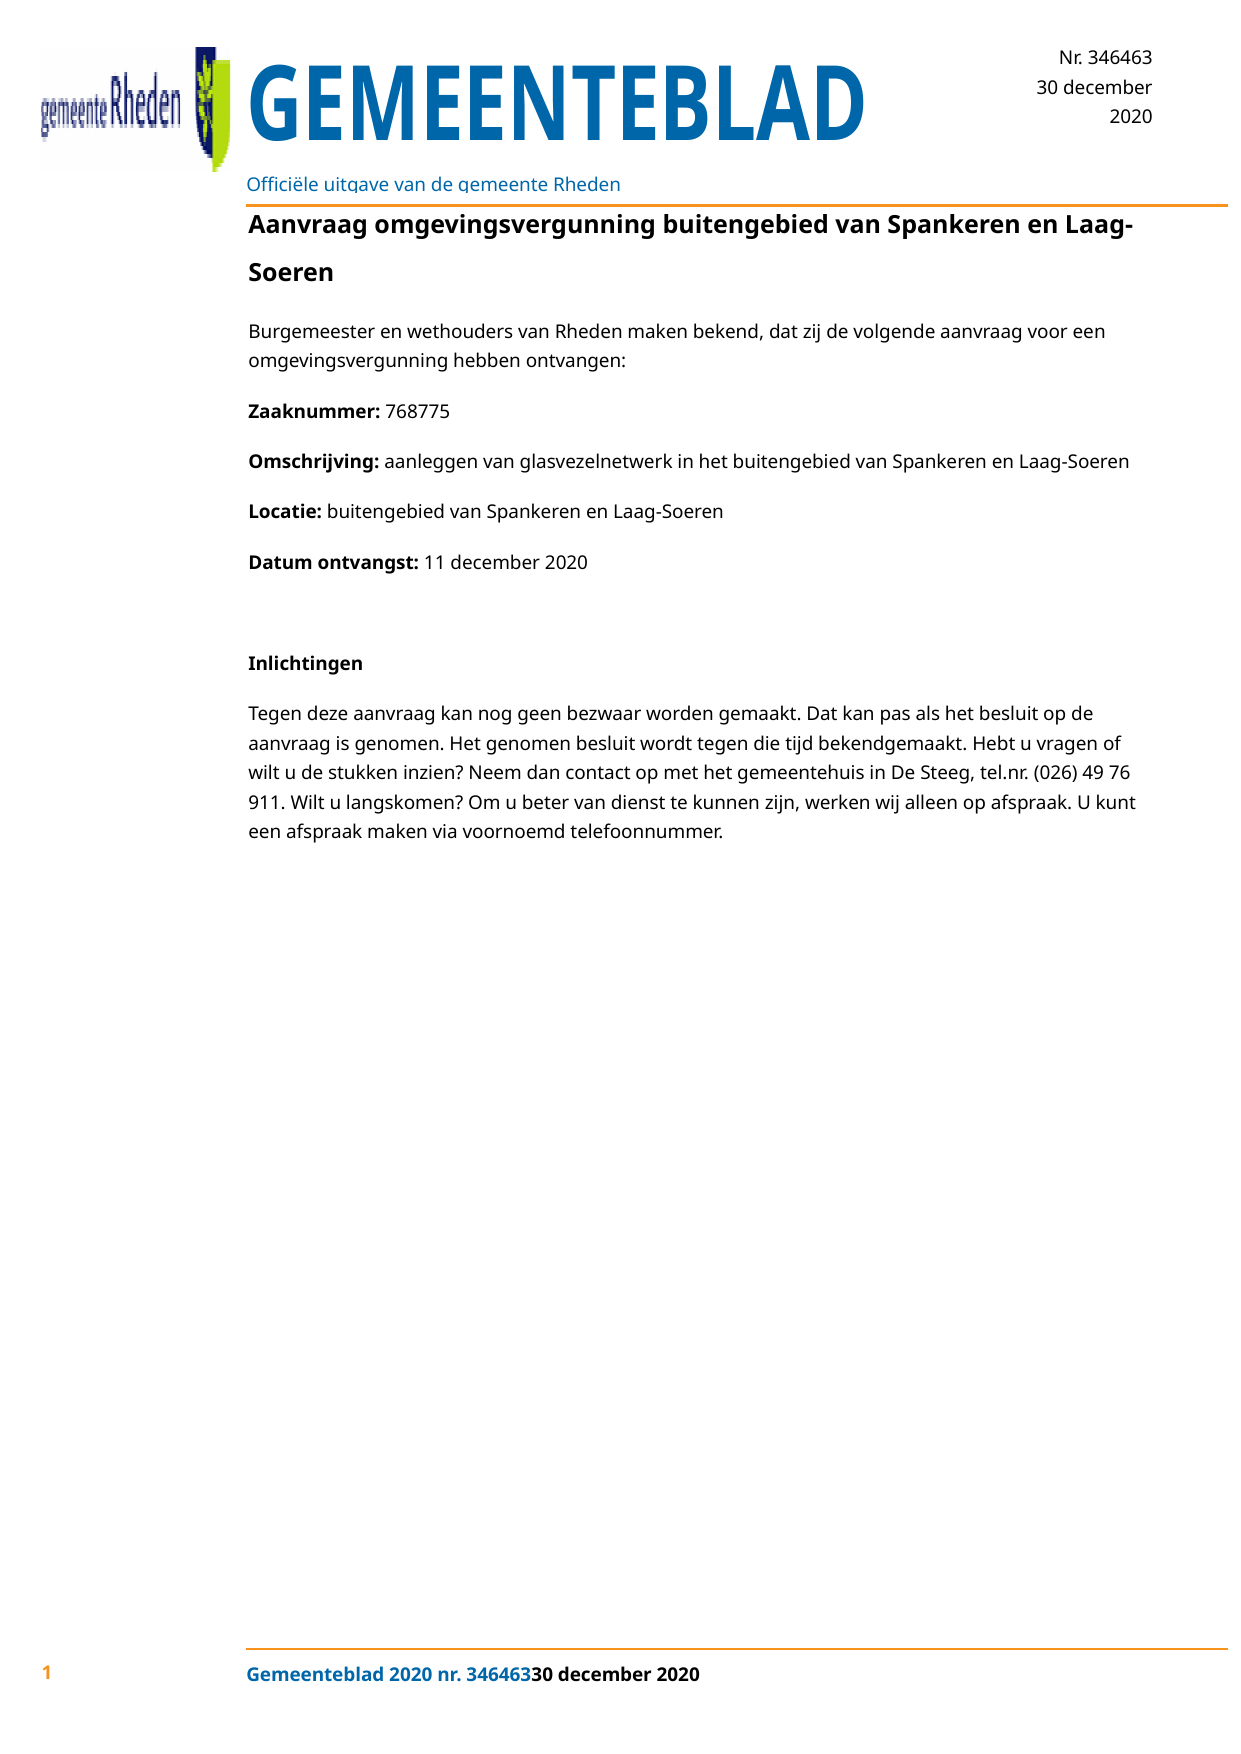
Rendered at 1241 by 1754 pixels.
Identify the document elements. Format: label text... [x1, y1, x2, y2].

text Zaaknummer: 768775 [248, 398, 1152, 424]
text Tegen deze aanvraag kan nog geen bezwaar worden gemaakt. Dat kan pas als het besluit op de aanvraag is genomen. Het genomen besluit wordt tegen die tijd bekendgemaakt. Hebt u vragen of wilt u de stukken inzien? Neem dan contact op met het gemeentehuis in De Steeg, tel.nr. (026) 49 76 911. Wilt u langskomen? Om u beter van dienst te kunnen zijn, werken wij alleen op afspraak. U kunt een afspraak maken via voornoemd telefoonnummer. [248, 700, 1152, 844]
text Burgemeester en wethouders van Rheden maken bekend, dat zij de volgende aanvraag voor een omgevingsvergunning hebben ontvangen: [248, 318, 1152, 373]
picture [41, 47, 231, 172]
text Datum ontvangst: 11 december 2020 [248, 549, 1152, 575]
text Inlichtingen [248, 650, 1152, 676]
text Locatie: buitengebied van Spankeren en Laag-Soeren [248, 499, 1152, 524]
text Aanvraag omgevingsvergunning buitengebied van Spankeren en Laag-Soeren [248, 207, 1152, 288]
text Omschrijving: aanleggen van glasvezelnetwerk in het buitengebied van Spankeren en Laag-Soeren [248, 448, 1152, 474]
